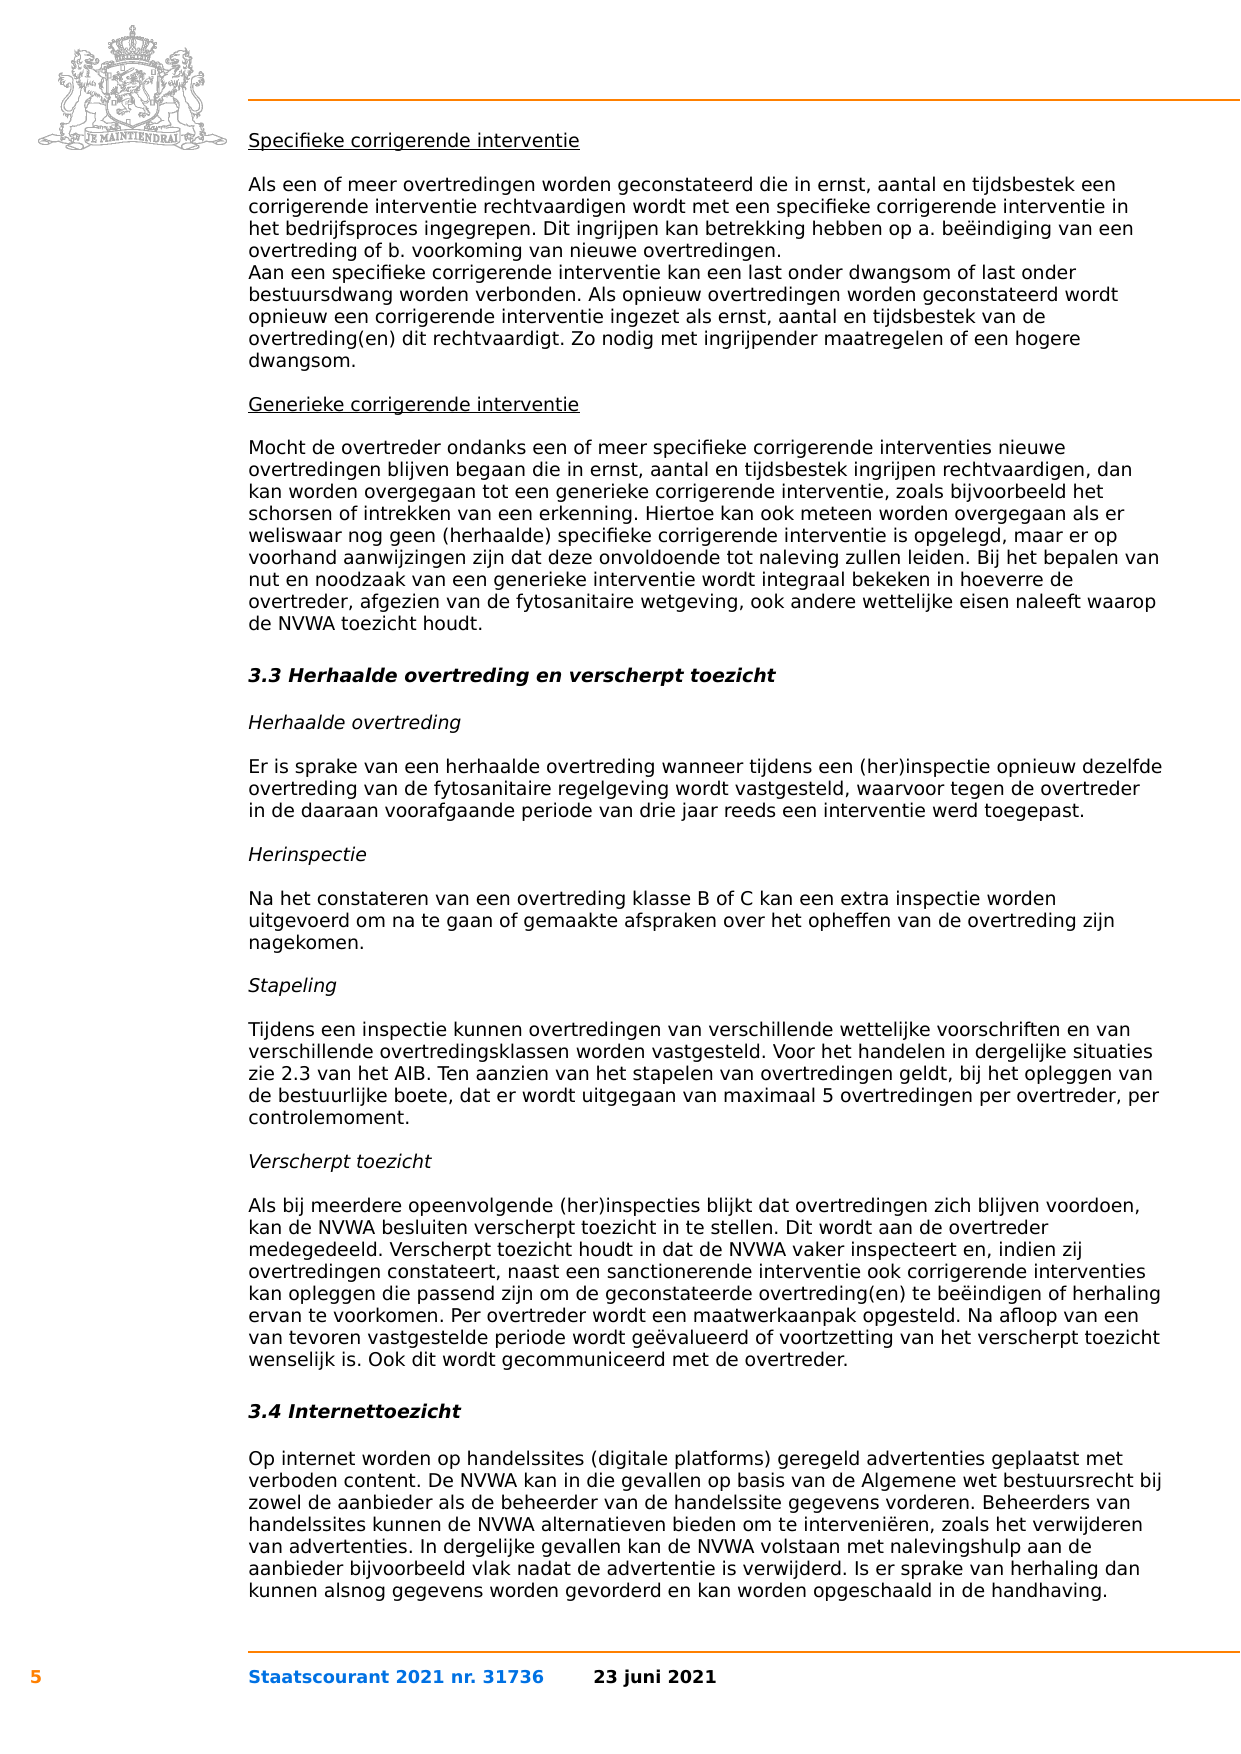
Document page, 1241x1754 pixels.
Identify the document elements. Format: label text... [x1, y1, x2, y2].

picture [38, 25, 227, 150]
subtitle Herhaalde overtreding [248, 712, 1163, 734]
text Op internet worden op handelssites (digitale platforms) geregeld advertenties geplaatst met verboden content. De NVWA kan in die gevallen op basis van de Algemene wet bestuursrecht bij zowel de aanbieder als de beheerder van de handelssite gegevens vorderen. Beheerders van handelssites kunnen de NVWA alternatieven bieden om te interveniëren, zoals het verwijderen van advertenties. In dergelijke gevallen kan de NVWA volstaan met nalevingshulp aan de aanbieder bijvoorbeeld vlak nadat de advertentie is verwijderd. Is er sprake van herhaling dan kunnen alsnog gegevens worden gevorderd en kan worden opgeschaald in de handhaving. [248, 1448, 1163, 1602]
text Er is sprake van een herhaalde overtreding wanneer tijdens een (her)inspectie opnieuw dezelfde overtreding van de fytosanitaire regelgeving wordt vastgesteld, waarvoor tegen de overtreder in de daaraan voorafgaande periode van drie jaar reeds een interventie werd toegepast. [248, 756, 1163, 822]
subtitle Stapeling [248, 975, 1163, 997]
text Tijdens een inspectie kunnen overtredingen van verschillende wettelijke voorschriften en van verschillende overtredingsklassen worden vastgesteld. Voor het handelen in dergelijke situaties zie 2.3 van het AIB. Ten aanzien van het stapelen van overtredingen geldt, bij het opleggen van de bestuurlijke boete, dat er wordt uitgegaan van maximaal 5 overtredingen per overtreder, per controlemoment. [248, 1019, 1163, 1129]
text Als bij meerdere opeenvolgende (her)inspecties blijkt dat overtredingen zich blijven voordoen, kan de NVWA besluiten verscherpt toezicht in te stellen. Dit wordt aan de overtreder medegedeeld. Verscherpt toezicht houdt in dat de NVWA vaker inspecteert en, indien zij overtredingen constateert, naast een sanctionerende interventie ook corrigerende interventies kan opleggen die passend zijn om de geconstateerde overtreding(en) te beëindigen of herhaling ervan te voorkomen. Per overtreder wordt een maatwerkaanpak opgesteld. Na afloop van een van tevoren vastgestelde periode wordt geëvalueerd of voortzetting van het verscherpt toezicht wenselijk is. Ook dit wordt gecommuniceerd met de overtreder. [248, 1195, 1163, 1371]
subtitle 3.3 Herhaalde overtreding en verscherpt toezicht [248, 665, 1163, 687]
subtitle Herinspectie [248, 844, 1163, 866]
subtitle Verscherpt toezicht [248, 1151, 1163, 1173]
text Mocht de overtreder ondanks een of meer specifieke corrigerende interventies nieuwe overtredingen blijven begaan die in ernst, aantal en tijdsbestek ingrijpen rechtvaardigen, dan kan worden overgegaan tot een generieke corrigerende interventie, zoals bijvoorbeeld het schorsen of intrekken van een erkenning. Hiertoe kan ook meteen worden overgegaan als er weliswaar nog geen (herhaalde) specifieke corrigerende interventie is opgelegd, maar er op voorhand aanwijzingen zijn dat deze onvoldoende tot naleving zullen leiden. Bij het bepalen van nut en noodzaak van een generieke interventie wordt integraal bekeken in hoeverre de overtreder, afgezien van de fytosanitaire wetgeving, ook andere wettelijke eisen naleeft waarop de NVWA toezicht houdt. [248, 437, 1163, 635]
text Aan een specifieke corrigerende interventie kan een last onder dwangsom of last onder bestuursdwang worden verbonden. Als opnieuw overtredingen worden geconstateerd wordt opnieuw een corrigerende interventie ingezet als ernst, aantal en tijdsbestek van de overtreding(en) dit rechtvaardigt. Zo nodig met ingrijpender maatregelen of een hogere dwangsom. [248, 262, 1163, 372]
subtitle 3.4 Internettoezicht [248, 1401, 1163, 1423]
subtitle Specifieke corrigerende interventie [248, 130, 1163, 152]
text Na het constateren van een overtreding klasse B of C kan een extra inspectie worden uitgevoerd om na te gaan of gemaakte afspraken over het opheffen van de overtreding zijn nagekomen. [248, 888, 1163, 953]
text Als een of meer overtredingen worden geconstateerd die in ernst, aantal en tijdsbestek een corrigerende interventie rechtvaardigen wordt met een specifieke corrigerende interventie in het bedrijfsproces ingegrepen. Dit ingrijpen kan betrekking hebben op a. beëindiging van een overtreding of b. voorkoming van nieuwe overtredingen. [248, 174, 1163, 262]
subtitle Generieke corrigerende interventie [248, 393, 1163, 415]
